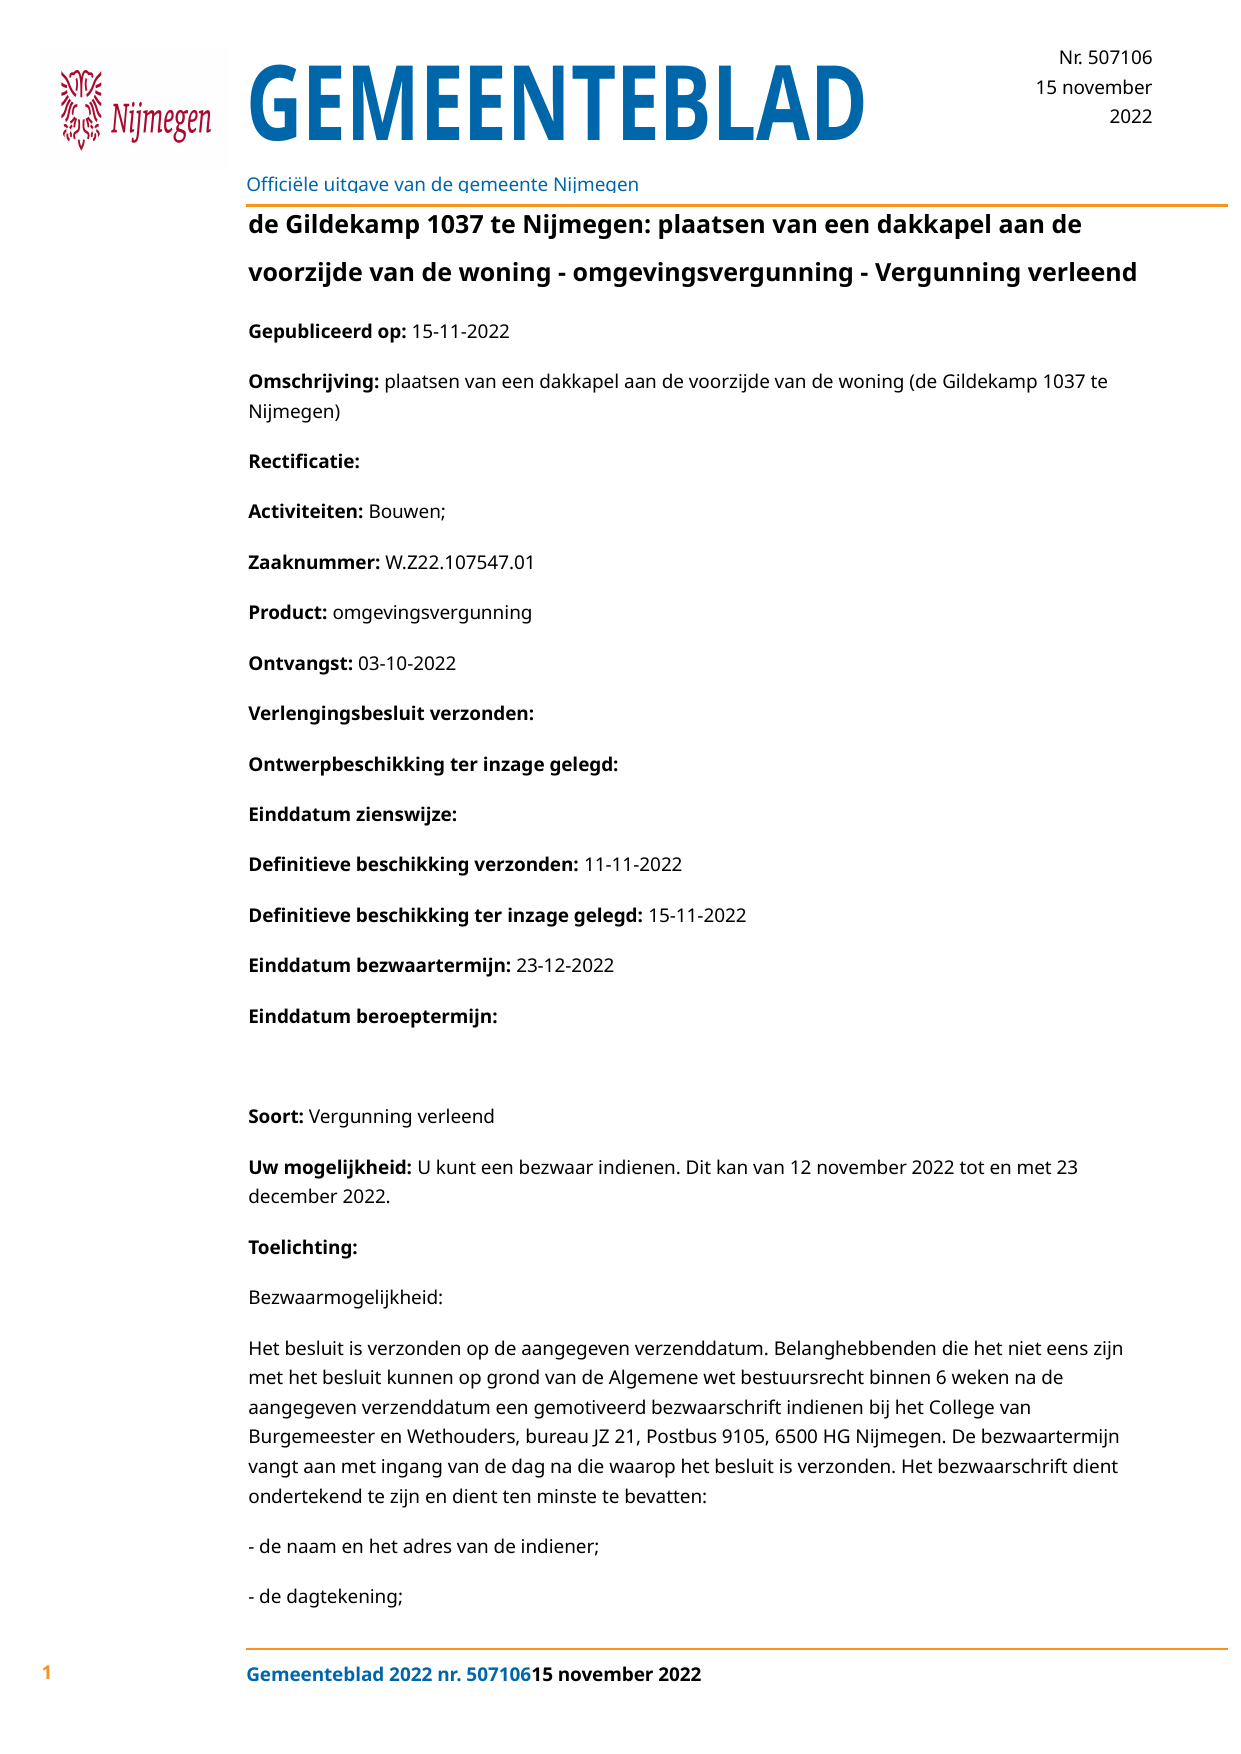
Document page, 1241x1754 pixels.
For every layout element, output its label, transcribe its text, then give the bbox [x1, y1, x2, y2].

text Ontwerpbeschikking ter inzage gelegd: [248, 751, 1152, 777]
text Rectificatie: [248, 448, 1152, 474]
text Omschrijving: plaatsen van een dakkapel aan de voorzijde van de woning (de Gildekamp 1037 te Nijmegen) [248, 368, 1152, 424]
text Uw mogelijkheid: U kunt een bezwaar indienen. Dit kan van 12 november 2022 tot en met 23 december 2022. [248, 1154, 1152, 1209]
text Einddatum bezwaartermijn: 23-12-2022 [248, 952, 1152, 978]
text Soort: Vergunning verleend [248, 1104, 1152, 1129]
text Ontvangst: 03-10-2022 [248, 650, 1152, 676]
picture [41, 47, 231, 172]
text - de naam en het adres van de indiener; [248, 1533, 1152, 1559]
text Einddatum beroeptermijn: [248, 1003, 1152, 1029]
text - de dagtekening; [248, 1584, 1152, 1609]
text Definitieve beschikking ter inzage gelegd: 15-11-2022 [248, 902, 1152, 928]
text Het besluit is verzonden op de aangegeven verzenddatum. Belanghebbenden die het niet eens zijn met het besluit kunnen op grond van de Algemene wet bestuursrecht binnen 6 weken na de aangegeven verzenddatum een gemotiveerd bezwaarschrift indienen bij het College van Burgemeester en Wethouders, bureau JZ 21, Postbus 9105, 6500 HG Nijmegen. De bezwaartermijn vangt aan met ingang van de dag na die waarop het besluit is verzonden. Het bezwaarschrift dient ondertekend te zijn en dient ten minste te bevatten: [248, 1335, 1152, 1509]
text Gepubliceerd op: 15-11-2022 [248, 318, 1152, 344]
text Activiteiten: Bouwen; [248, 499, 1152, 524]
text Verlengingsbesluit verzonden: [248, 700, 1152, 726]
text Definitieve beschikking verzonden: 11-11-2022 [248, 852, 1152, 877]
text Toelichting: [248, 1234, 1152, 1260]
text de Gildekamp 1037 te Nijmegen: plaatsen van een dakkapel aan de voorzijde van de woning - omgevingsvergunning - Vergunning verleend [248, 207, 1152, 288]
text Einddatum zienswijze: [248, 801, 1152, 827]
text Bezwaarmogelijkheid: [248, 1284, 1152, 1310]
text Product: omgevingsvergunning [248, 599, 1152, 625]
text Zaaknummer: W.Z22.107547.01 [248, 549, 1152, 575]
